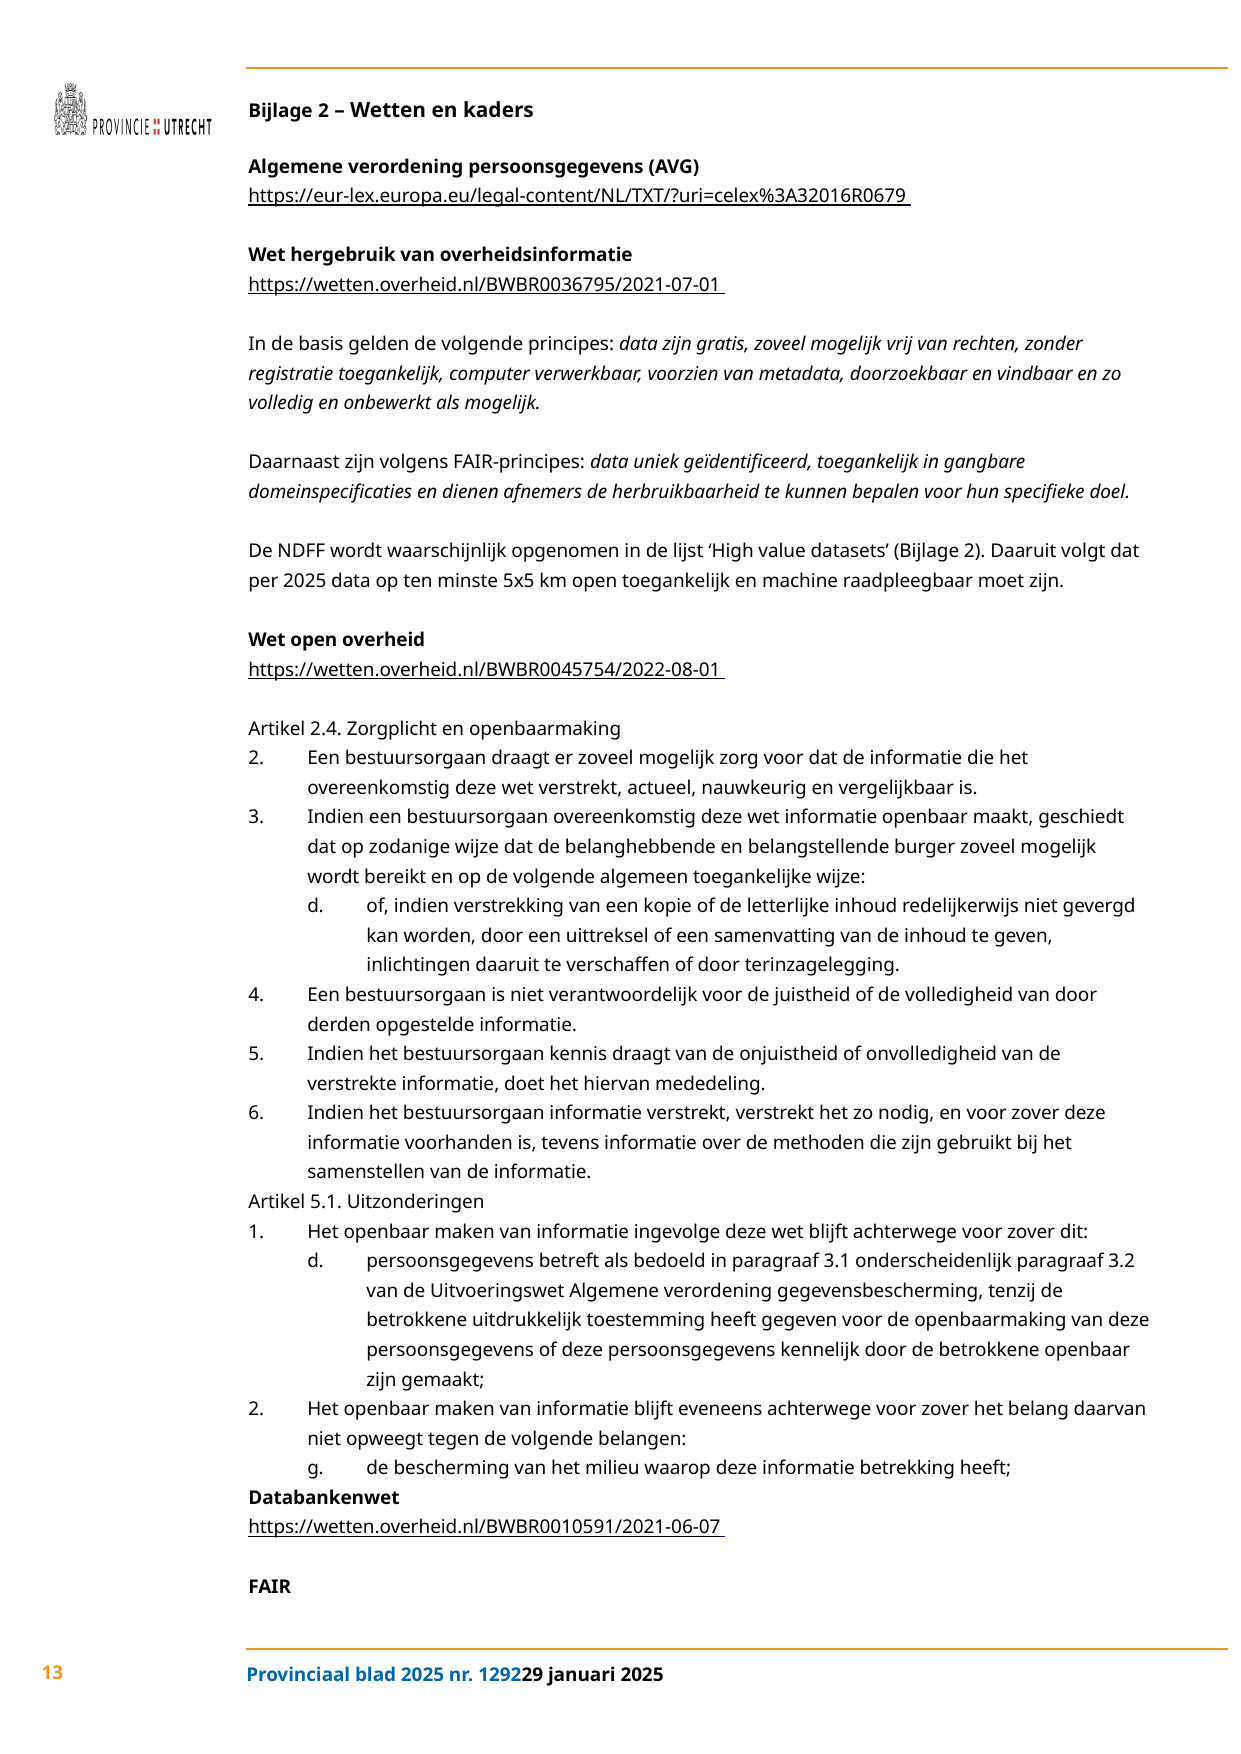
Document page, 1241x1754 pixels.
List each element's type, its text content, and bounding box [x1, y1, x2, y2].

text Artikel 5.1. Uitzonderingen [248, 1188, 1152, 1214]
list Een bestuursorgaan is niet verantwoordelijk voor de juistheid of de volledigheid van door derden opgestelde informatie. [248, 981, 1152, 1037]
text Artikel 2.4. Zorgplicht en openbaarmaking [248, 715, 1152, 741]
list Het openbaar maken van informatie blijft eveneens achterwege voor zover het belang daarvan niet opweegt tegen de volgende belangen: [248, 1395, 1152, 1451]
list Indien een bestuursorgaan overeenkomstig deze wet informatie openbaar maakt, geschiedt dat op zodanige wijze dat de belanghebbende en belangstellende burger zoveel mogelijk wordt bereikt en op de volgende algemeen toegankelijke wijze: [248, 804, 1152, 889]
list Indien het bestuursorgaan kennis draagt van de onjuistheid of onvolledigheid van de verstrekte informatie, doet het hiervan mededeling. [248, 1040, 1152, 1096]
text In de basis gelden de volgende principes: data zijn gratis, zoveel mogelijk vrij van rechten, zonder registratie toegankelijk, computer verwerkbaar, voorzien van metadata, doorzoekbaar en vindbaar en zo volledig en onbewerkt als mogelijk. [248, 330, 1152, 415]
list persoonsgegevens betreft als bedoeld in paragraaf 3.1 onderscheidenlijk paragraaf 3.2 van de Uitvoeringswet Algemene verordening gegevensbescherming, tenzij de betrokkene uitdrukkelijk toestemming heeft gegeven voor de openbaarmaking van deze persoonsgegevens of deze persoonsgegevens kennelijk door de betrokkene openbaar zijn gemaakt; [307, 1247, 1152, 1392]
text Databankenwet [248, 1484, 1152, 1510]
list Een bestuursorgaan draagt er zoveel mogelijk zorg voor dat de informatie die het overeenkomstig deze wet verstrekt, actueel, nauwkeurig en vergelijkbaar is. [248, 744, 1152, 800]
text Bijlage 2 – Wetten en kaders [248, 95, 1152, 123]
text https://eur-lex.europa.eu/legal-content/NL/TXT/?uri=celex%3A32016R0679 [248, 182, 1152, 208]
text https://wetten.overheid.nl/BWBR0010591/2021-06-07 [248, 1514, 1152, 1539]
picture [41, 47, 231, 172]
text De NDFF wordt waarschijnlijk opgenomen in de lijst ‘High value datasets’ (Bijlage 2). Daaruit volgt dat per 2025 data op ten minste 5x5 km open toegankelijk en machine raadpleegbaar moet zijn. [248, 537, 1152, 593]
list of, indien verstrekking van een kopie of de letterlijke inhoud redelijkerwijs niet gevergd kan worden, door een uittreksel of een samenvatting van de inhoud te geven, inlichtingen daaruit te verschaffen of door terinzagelegging. [307, 892, 1152, 977]
list Het openbaar maken van informatie ingevolge deze wet blijft achterwege voor zover dit: [248, 1218, 1152, 1244]
list Indien het bestuursorgaan informatie verstrekt, verstrekt het zo nodig, en voor zover deze informatie voorhanden is, tevens informatie over de methoden die zijn gebruikt bij het samenstellen van de informatie. [248, 1099, 1152, 1184]
text FAIR [248, 1573, 1152, 1599]
text Daarnaast zijn volgens FAIR-principes: data uniek geïdentificeerd, toegankelijk in gangbare domeinspecificaties en dienen afnemers de herbruikbaarheid te kunnen bepalen voor hun specifieke doel. [248, 449, 1152, 504]
text Wet hergebruik van overheidsinformatie [248, 242, 1152, 267]
list de bescherming van het milieu waarop deze informatie betrekking heeft; [307, 1454, 1152, 1480]
text Wet open overheid [248, 626, 1152, 652]
text Algemene verordening persoonsgegevens (AVG) [248, 153, 1152, 179]
text https://wetten.overheid.nl/BWBR0045754/2022-08-01 [248, 656, 1152, 682]
text https://wetten.overheid.nl/BWBR0036795/2021-07-01 [248, 271, 1152, 297]
